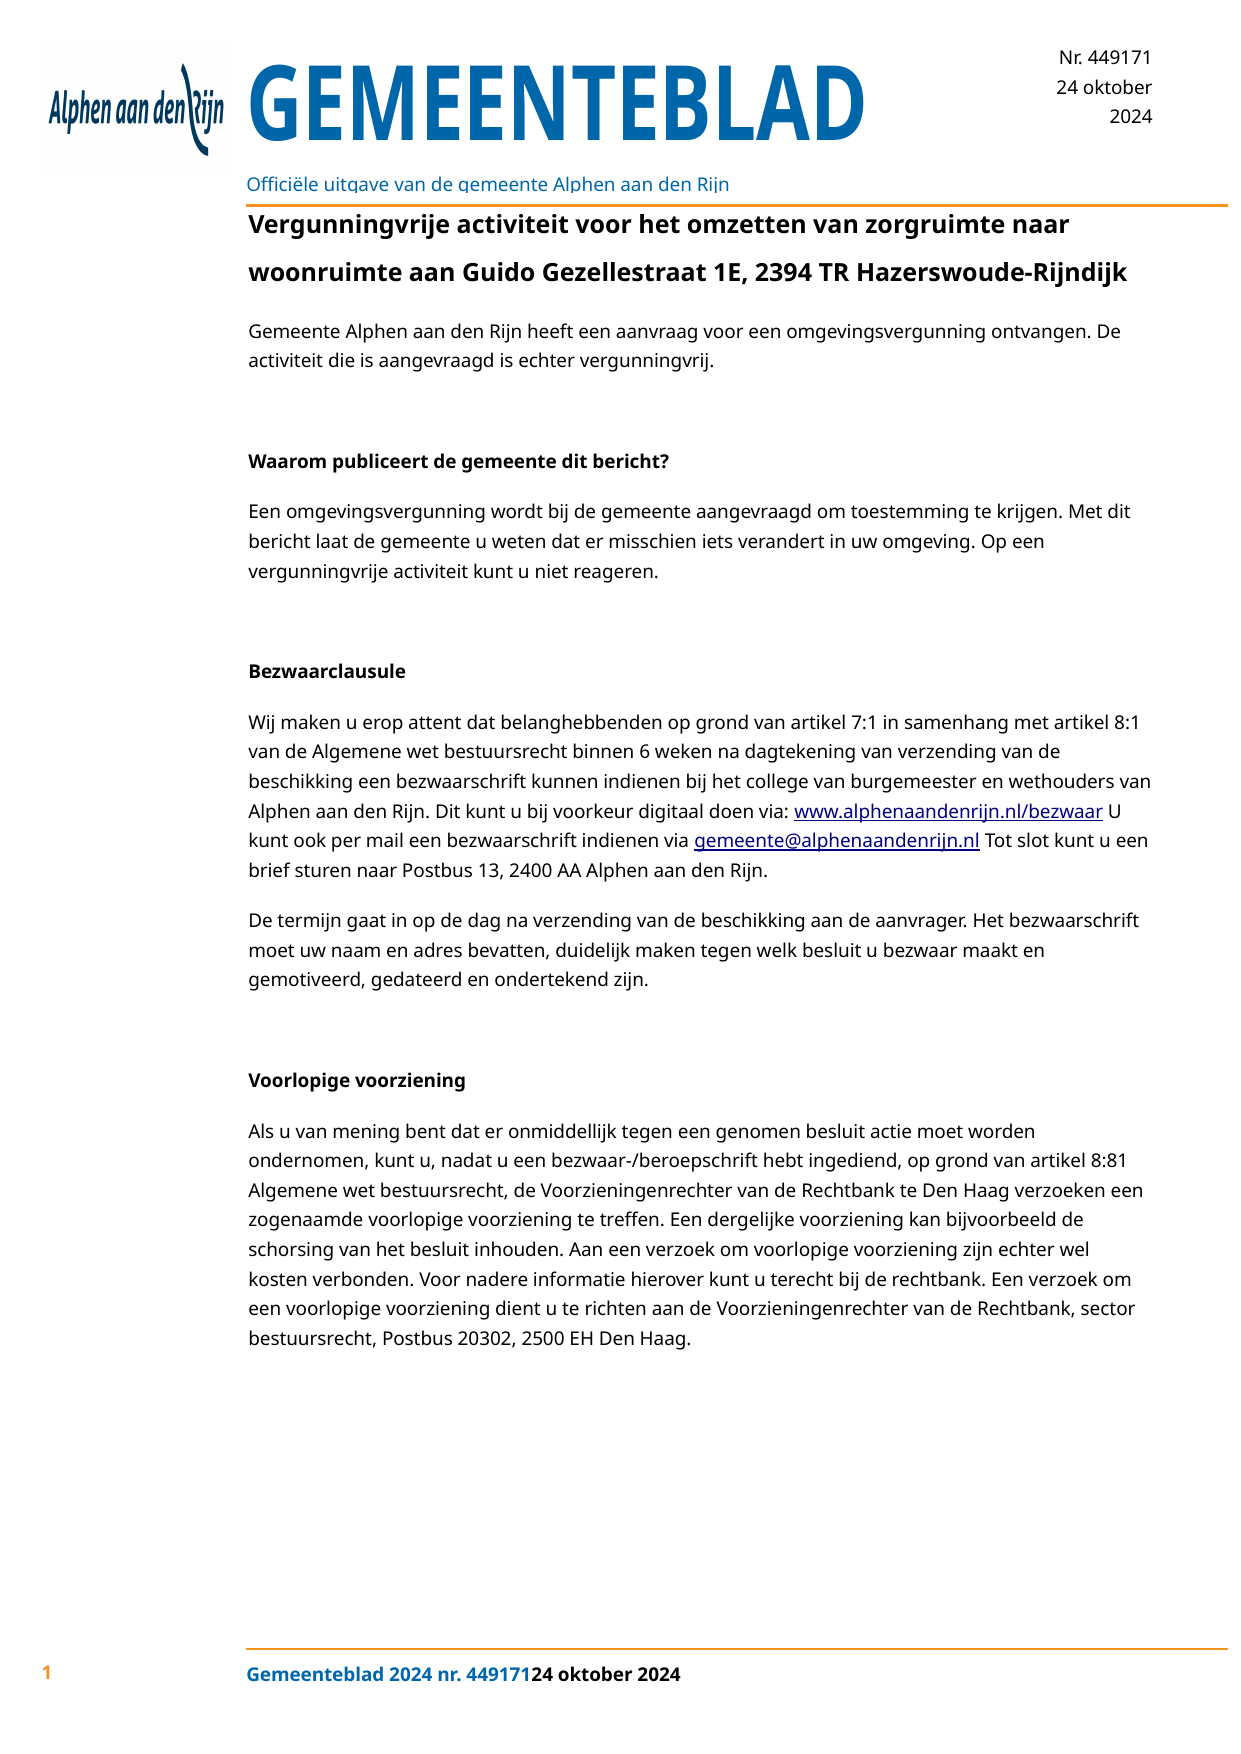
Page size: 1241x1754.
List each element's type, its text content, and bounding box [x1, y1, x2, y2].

text Als u van mening bent dat er onmiddellijk tegen een genomen besluit actie moet worden ondernomen, kunt u, nadat u een bezwaar-/beroepschrift hebt ingediend, op grond van artikel 8:81 Algemene wet bestuursrecht, de Voorzieningenrechter van de Rechtbank te Den Haag verzoeken een zogenaamde voorlopige voorziening te treffen. Een dergelijke voorziening kan bijvoorbeeld de schorsing van het besluit inhouden. Aan een verzoek om voorlopige voorziening zijn echter wel kosten verbonden. Voor nadere informatie hierover kunt u terecht bij de rechtbank. Een verzoek om een voorlopige voorziening dient u te richten aan de Voorzieningenrechter van de Rechtbank, sector bestuursrecht, Postbus 20302, 2500 EH Den Haag. [248, 1118, 1152, 1351]
text Bezwaarclausule [248, 659, 1152, 684]
text De termijn gaat in op de dag na verzending van de beschikking aan de aanvrager. Het bezwaarschrift moet uw naam en adres bevatten, duidelijk maken tegen welk besluit u bezwaar maakt en gemotiveerd, gedateerd en ondertekend zijn. [248, 907, 1152, 992]
text Voorlopige voorziening [248, 1067, 1152, 1093]
text Wij maken u erop attent dat belanghebbenden op grond van artikel 7:1 in samenhang met artikel 8:1 van de Algemene wet bestuursrecht binnen 6 weken na dagtekening van verzending van de beschikking een bezwaarschrift kunnen indienen bij het college van burgemeester en wethouders van Alphen aan den Rijn. Dit kunt u bij voorkeur digitaal doen via: www.alphenaandenrijn.nl/bezwaar U kunt ook per mail een bezwaarschrift indienen via gemeente@alphenaandenrijn.nl Tot slot kunt u een brief sturen naar Postbus 13, 2400 AA Alphen aan den Rijn. [248, 709, 1152, 883]
text Vergunningvrije activiteit voor het omzetten van zorgruimte naar woonruimte aan Guido Gezellestraat 1E, 2394 TR Hazerswoude-Rijndijk [248, 207, 1152, 288]
picture [41, 47, 231, 172]
text Een omgevingsvergunning wordt bij de gemeente aangevraagd om toestemming te krijgen. Met dit bericht laat de gemeente u weten dat er misschien iets verandert in uw omgeving. Op een vergunningvrije activiteit kunt u niet reageren. [248, 499, 1152, 584]
text Gemeente Alphen aan den Rijn heeft een aanvraag voor een omgevingsvergunning ontvangen. De activiteit die is aangevraagd is echter vergunningvrij. [248, 318, 1152, 373]
text Waarom publiceert de gemeente dit bericht? [248, 448, 1152, 474]
